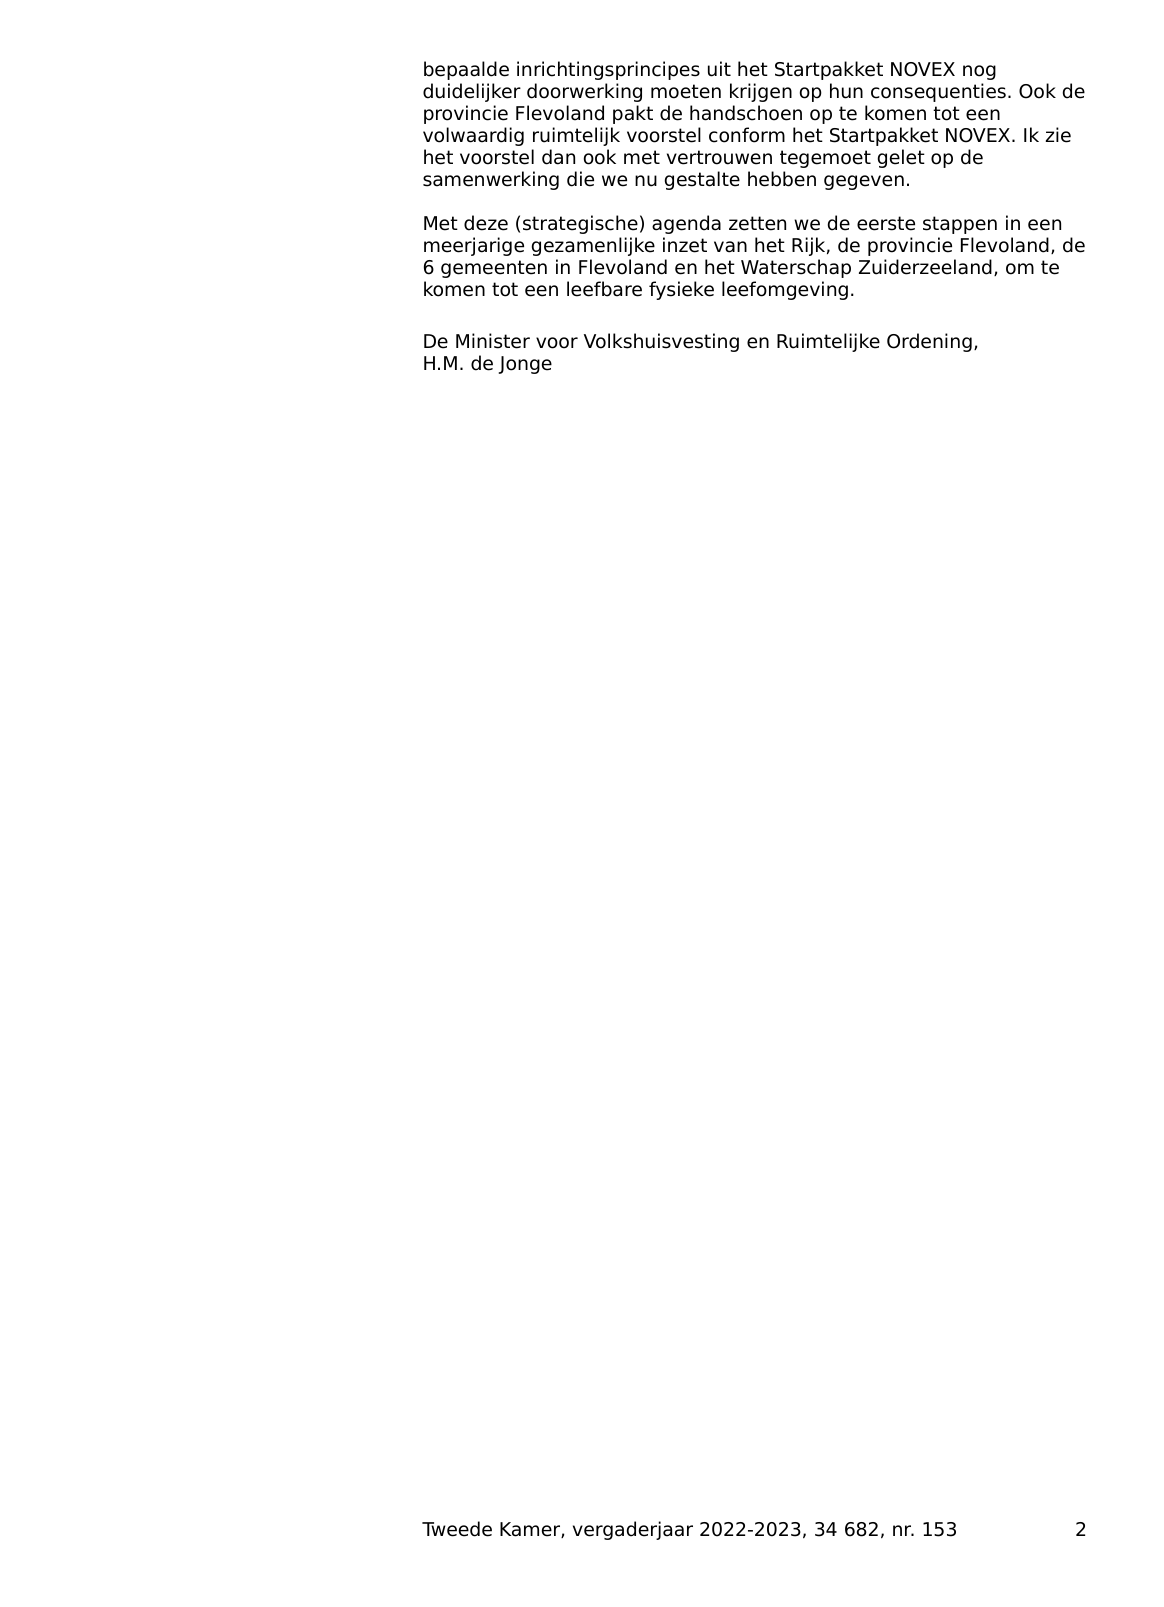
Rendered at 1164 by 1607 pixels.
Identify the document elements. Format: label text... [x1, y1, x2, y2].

text De Minister voor Volkshuisvesting en Ruimtelijke Ordening, H.M. de Jonge [422, 331, 1087, 375]
text Met deze (strategische) agenda zetten we de eerste stappen in een meerjarige gezamenlijke inzet van het Rijk, de provincie Flevoland, de 6 gemeenten in Flevoland en het Waterschap Zuiderzeeland, om te komen tot een leefbare fysieke leefomgeving. [422, 213, 1087, 301]
text bepaalde inrichtingsprincipes uit het Startpakket NOVEX nog duidelijker doorwerking moeten krijgen op hun consequenties. Ook de provincie Flevoland pakt de handschoen op te komen tot een volwaardig ruimtelijk voorstel conform het Startpakket NOVEX. Ik zie het voorstel dan ook met vertrouwen tegemoet gelet op de samenwerking die we nu gestalte hebben gegeven. [422, 59, 1087, 191]
